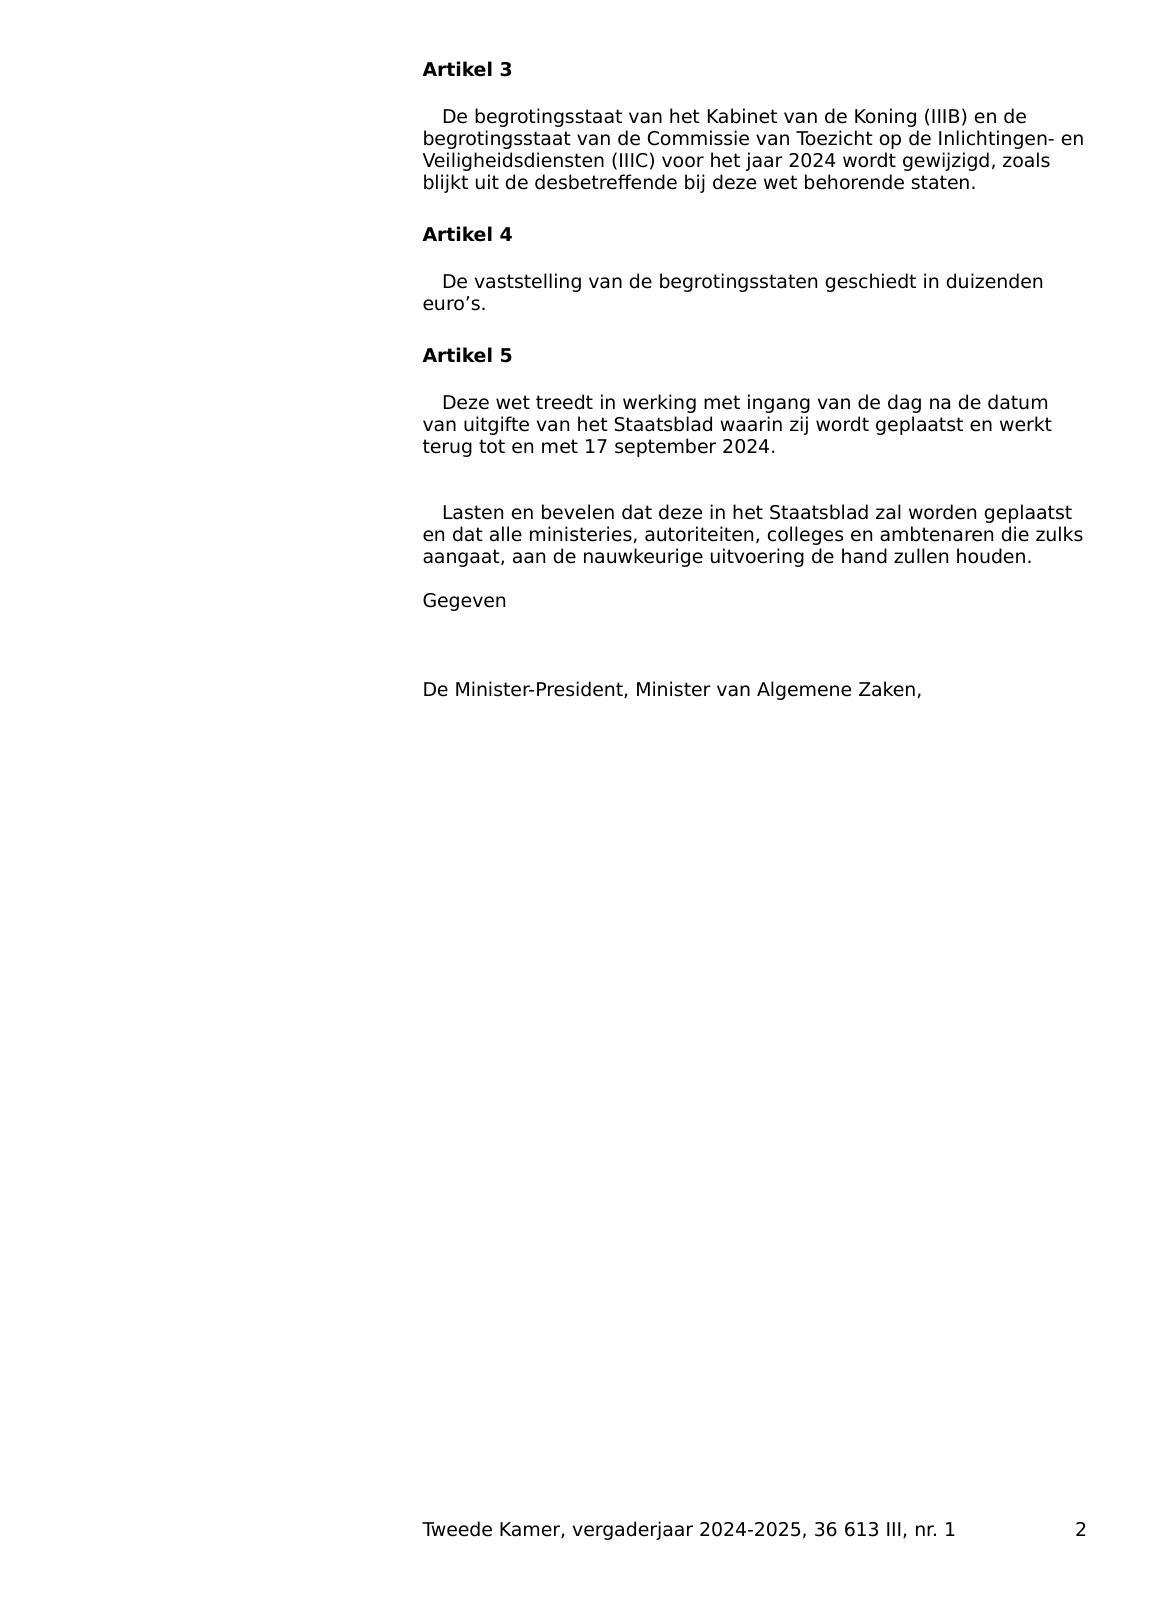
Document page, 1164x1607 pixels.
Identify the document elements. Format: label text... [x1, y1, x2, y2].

subtitle Artikel 3 [422, 59, 1087, 81]
subtitle Artikel 5 [422, 345, 1087, 367]
text Deze wet treedt in werking met ingang van de dag na de datum van uitgifte van het Staatsblad waarin zij wordt geplaatst en werkt terug tot en met 17 september 2024. [422, 392, 1087, 458]
subtitle Artikel 4 [422, 224, 1087, 246]
text Lasten en bevelen dat deze in het Staatsblad zal worden geplaatst en dat alle ministeries, autoriteiten, colleges en ambtenaren die zulks aangaat, aan de nauwkeurige uitvoering de hand zullen houden. [422, 502, 1087, 568]
text De begrotingsstaat van het Kabinet van de Koning (IIIB) en de begrotingsstaat van de Commissie van Toezicht op de Inlichtingen- en Veiligheidsdiensten (IIIC) voor het jaar 2024 wordt gewijzigd, zoals blijkt uit de desbetreffende bij deze wet behorende staten. [422, 106, 1087, 194]
text Gegeven [422, 590, 1087, 612]
text De Minister-President, Minister van Algemene Zaken, [422, 679, 1087, 701]
text De vaststelling van de begrotingsstaten geschiedt in duizenden euro’s. [422, 271, 1087, 315]
